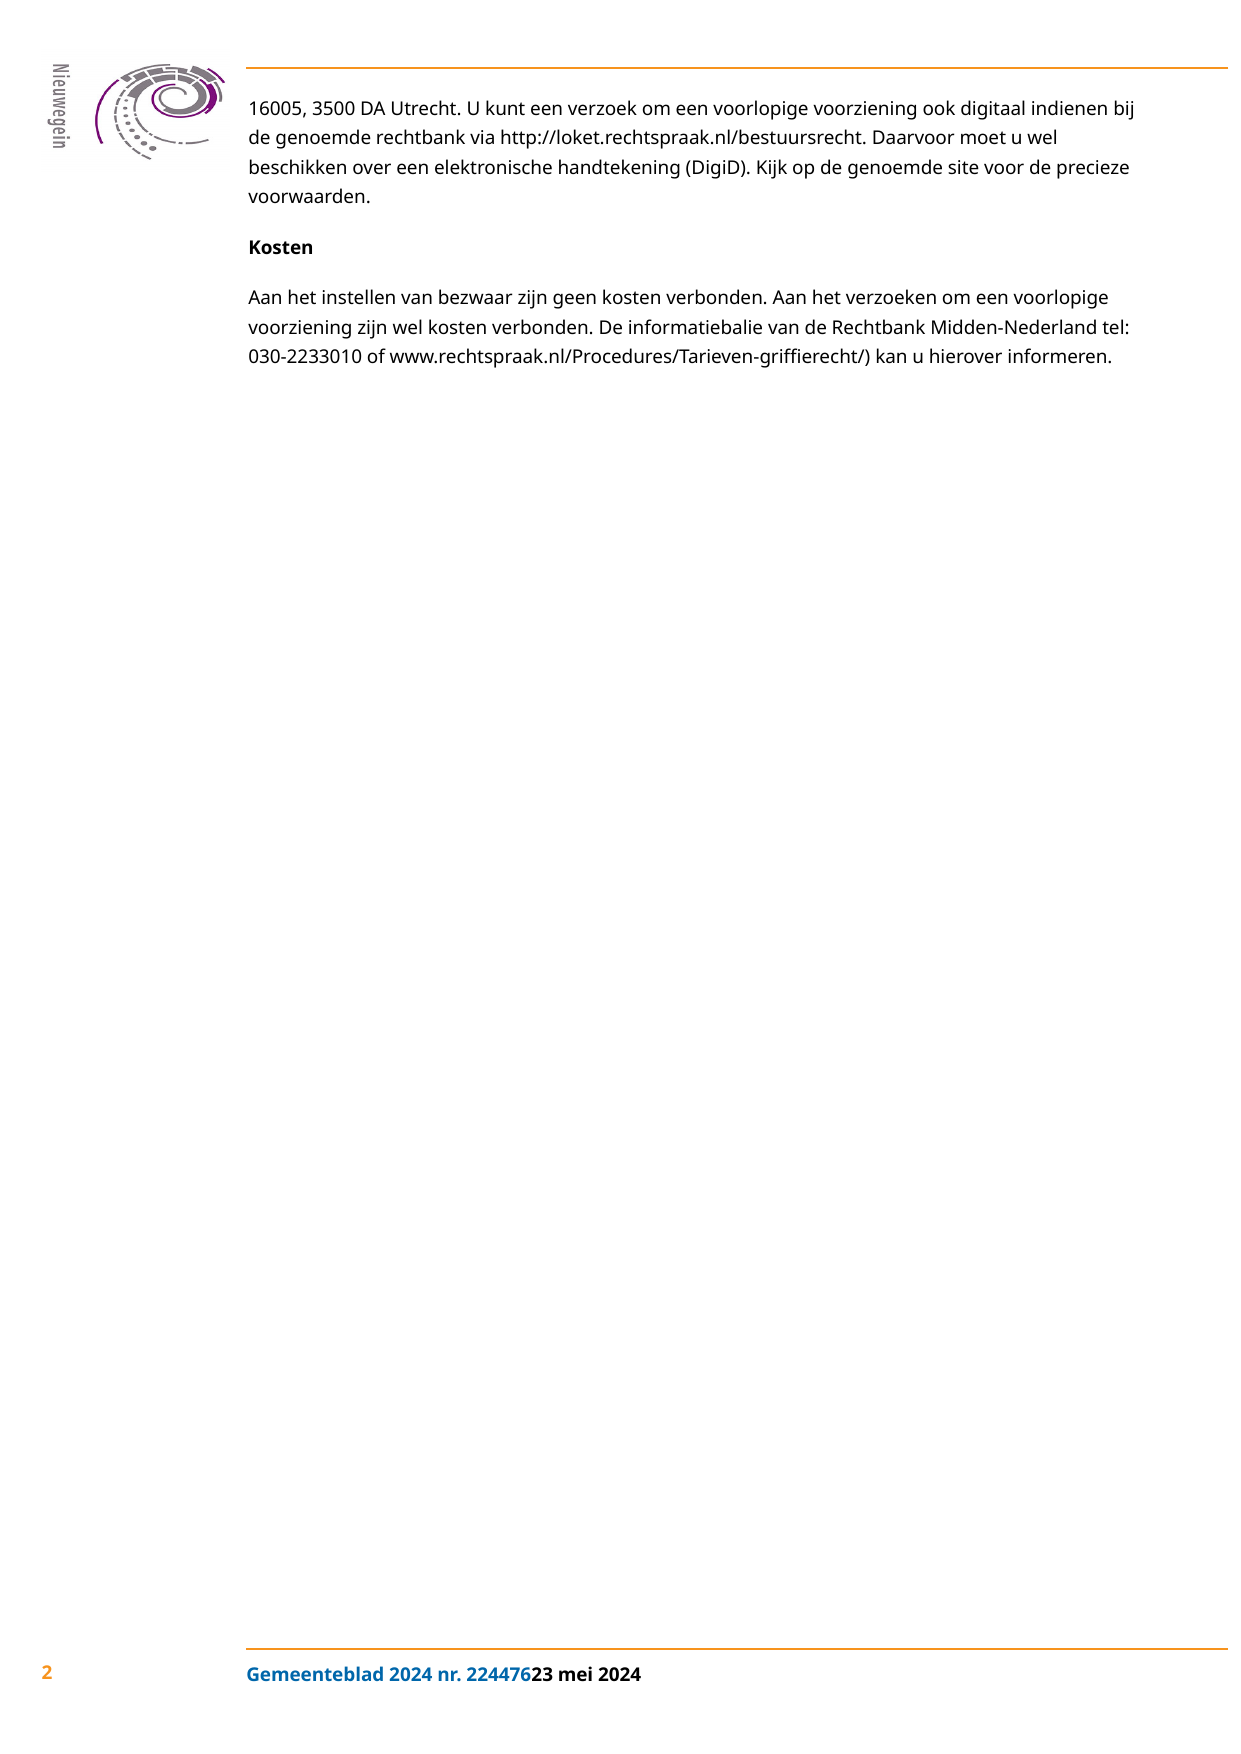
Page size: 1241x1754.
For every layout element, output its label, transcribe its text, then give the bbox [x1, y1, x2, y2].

text 16005, 3500 DA Utrecht. U kunt een verzoek om een voorlopige voorziening ook digitaal indienen bij de genoemde rechtbank via http://loket.rechtspraak.nl/bestuursrecht. Daarvoor moet u wel beschikken over een elektronische handtekening (DigiD). Kijk op de genoemde site voor de precieze voorwaarden. [248, 95, 1152, 209]
text Kosten [248, 234, 1152, 260]
picture [41, 47, 231, 172]
text Aan het instellen van bezwaar zijn geen kosten verbonden. Aan het verzoeken om een voorlopige voorziening zijn wel kosten verbonden. De informatiebalie van de Rechtbank Midden-Nederland tel: 030-2233010 of www.rechtspraak.nl/Procedures/Tarieven-griffierecht/) kan u hierover informeren. [248, 284, 1152, 369]
